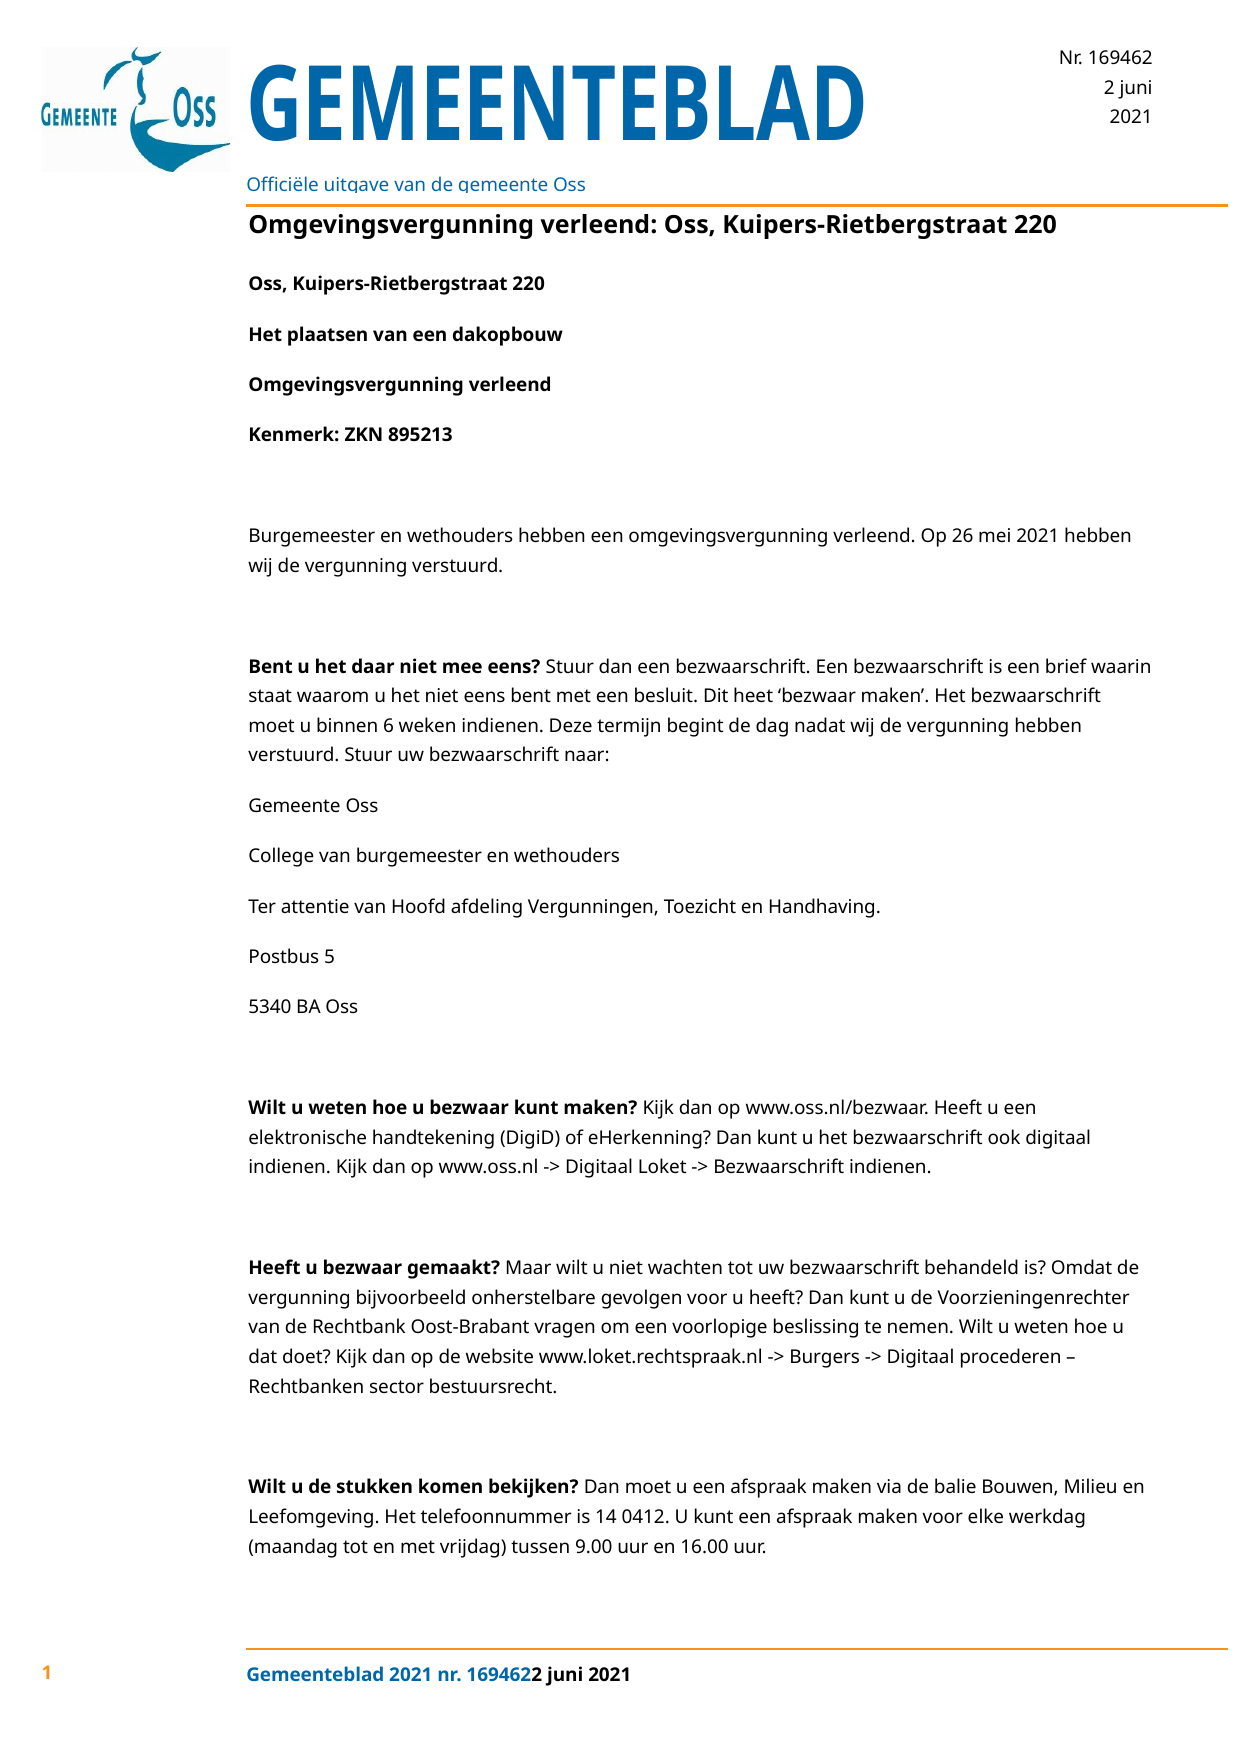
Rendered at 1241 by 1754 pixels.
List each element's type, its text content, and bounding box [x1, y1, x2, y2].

text Wilt u de stukken komen bekijken? Dan moet u een afspraak maken via de balie Bouwen, Milieu en Leefomgeving. Het telefoonnummer is 14 0412. U kunt een afspraak maken voor elke werkdag (maandag tot en met vrijdag) tussen 9.00 uur en 16.00 uur. [248, 1474, 1152, 1558]
text Wilt u weten hoe u bezwaar kunt maken? Kijk dan op www.oss.nl/bezwaar. Heeft u een elektronische handtekening (DigiD) of eHerkenning? Dan kunt u het bezwaarschrift ook digitaal indienen. Kijk dan op www.oss.nl -> Digitaal Loket -> Bezwaarschrift indienen. [248, 1094, 1152, 1179]
text Burgemeester en wethouders hebben een omgevingsvergunning verleend. Op 26 mei 2021 hebben wij de vergunning verstuurd. [248, 522, 1152, 578]
text Het plaatsen van een dakopbouw [248, 321, 1152, 346]
text Omgevingsvergunning verleend [248, 371, 1152, 397]
text Postbus 5 [248, 943, 1152, 969]
text Omgevingsvergunning verleend: Oss, Kuipers-Rietbergstraat 220 [248, 207, 1152, 241]
text Ter attentie van Hoofd afdeling Vergunningen, Toezicht en Handhaving. [248, 893, 1152, 918]
text Oss, Kuipers-Rietbergstraat 220 [248, 270, 1152, 296]
text Gemeente Oss [248, 792, 1152, 818]
text College van burgemeester en wethouders [248, 842, 1152, 868]
text Heeft u bezwaar gemaakt? Maar wilt u niet wachten tot uw bezwaarschrift behandeld is? Omdat de vergunning bijvoorbeeld onherstelbare gevolgen voor u heeft? Dan kunt u de Voorzieningenrechter van de Rechtbank Oost-Brabant vragen om een voorlopige beslissing te nemen. Wilt u weten hoe u dat doet? Kijk dan op de website www.loket.rechtspraak.nl -> Burgers -> Digitaal procederen – Rechtbanken sector bestuursrecht. [248, 1254, 1152, 1398]
picture [41, 47, 231, 172]
text 5340 BA Oss [248, 994, 1152, 1019]
text Kenmerk: ZKN 895213 [248, 422, 1152, 447]
text Bent u het daar niet mee eens? Stuur dan een bezwaarschrift. Een bezwaarschrift is een brief waarin staat waarom u het niet eens bent met een besluit. Dit heet ‘bezwaar maken’. Het bezwaarschrift moet u binnen 6 weken indienen. Deze termijn begint de dag nadat wij de vergunning hebben verstuurd. Stuur uw bezwaarschrift naar: [248, 653, 1152, 767]
